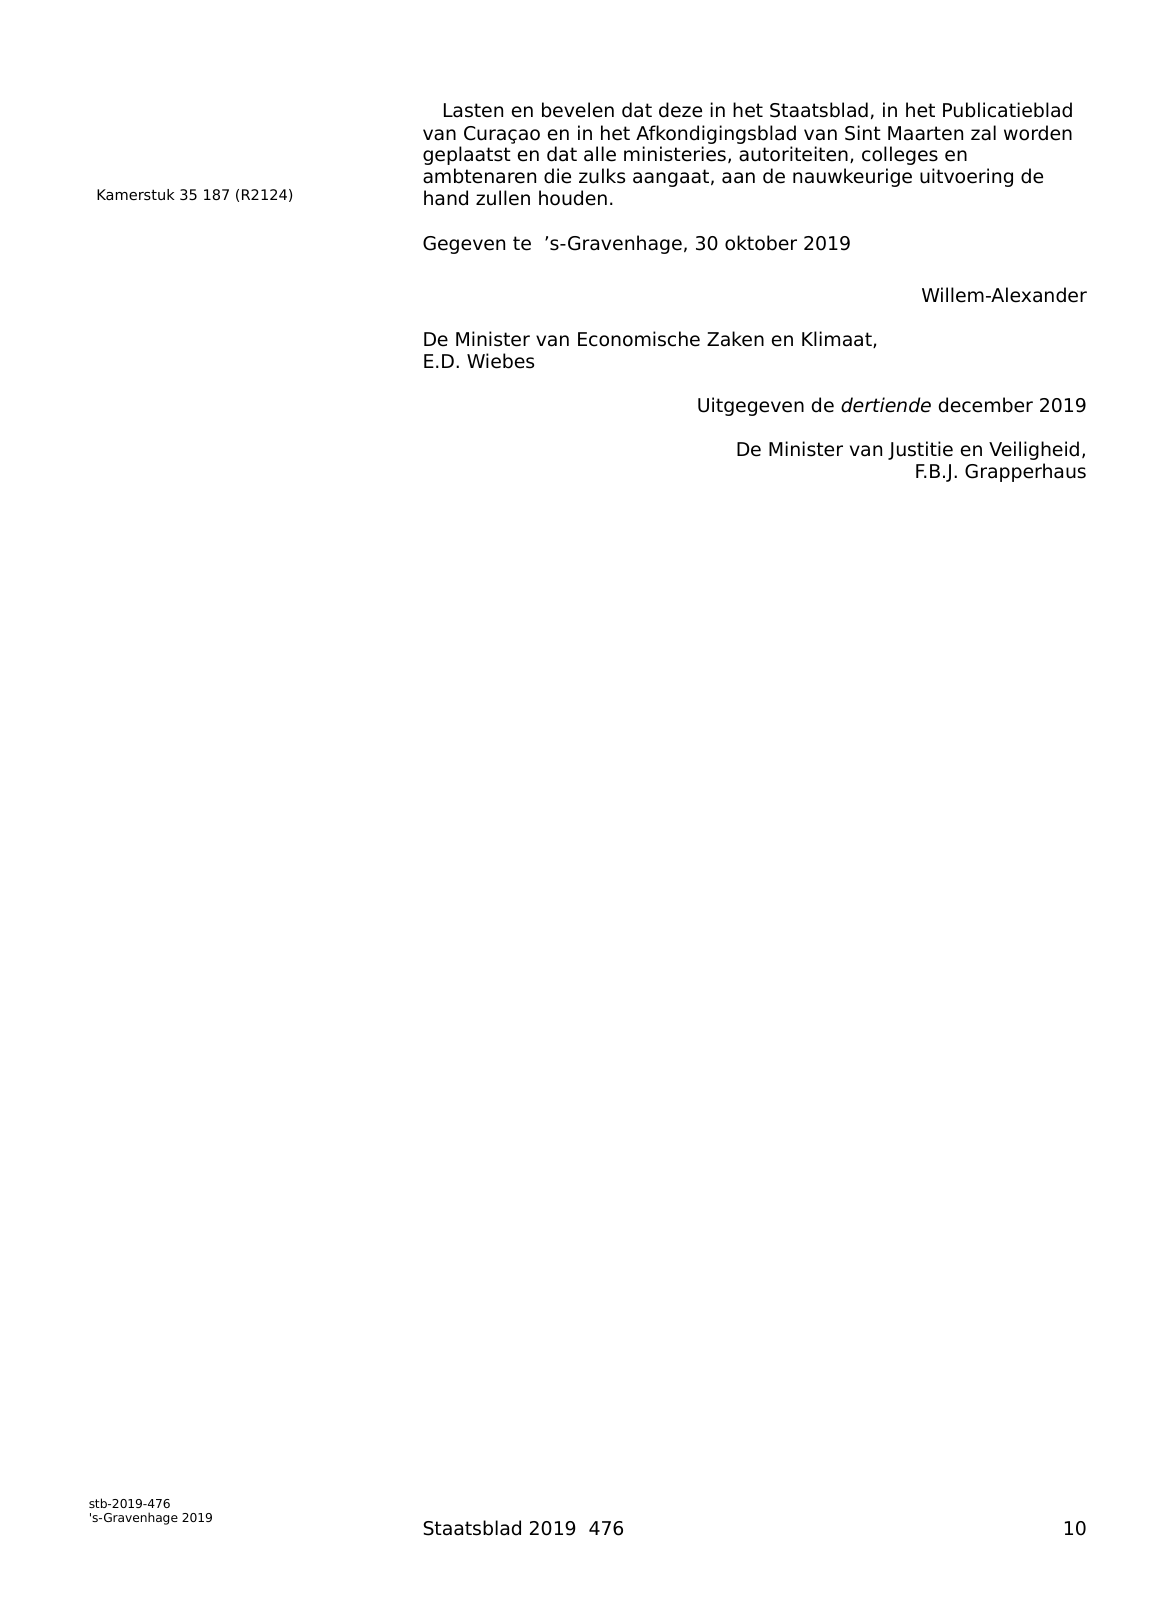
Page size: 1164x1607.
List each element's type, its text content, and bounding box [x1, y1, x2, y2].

text 's-Gravenhage 2019 [88, 1511, 323, 1525]
text Uitgegeven de dertiende december 2019 [422, 395, 1087, 417]
text De Minister van Justitie en Veiligheid, F.B.J. Grapperhaus [422, 439, 1087, 483]
text Kamerstuk 35 187 (R2124) [77, 187, 396, 204]
text Lasten en bevelen dat deze in het Staatsblad, in het Publicatieblad van Curaçao en in het Afkondigingsblad van Sint Maarten zal worden geplaatst en dat alle ministeries, autoriteiten, colleges en ambtenaren die zulks aangaat, aan de nauwkeurige uitvoering de hand zullen houden. [422, 100, 1087, 210]
text Willem-Alexander [422, 284, 1087, 306]
text De Minister van Economische Zaken en Klimaat, E.D. Wiebes [422, 329, 1087, 373]
text stb-2019-476 [88, 1497, 323, 1511]
text Gegeven te ’s-Gravenhage, 30 oktober 2019 [422, 232, 1087, 254]
